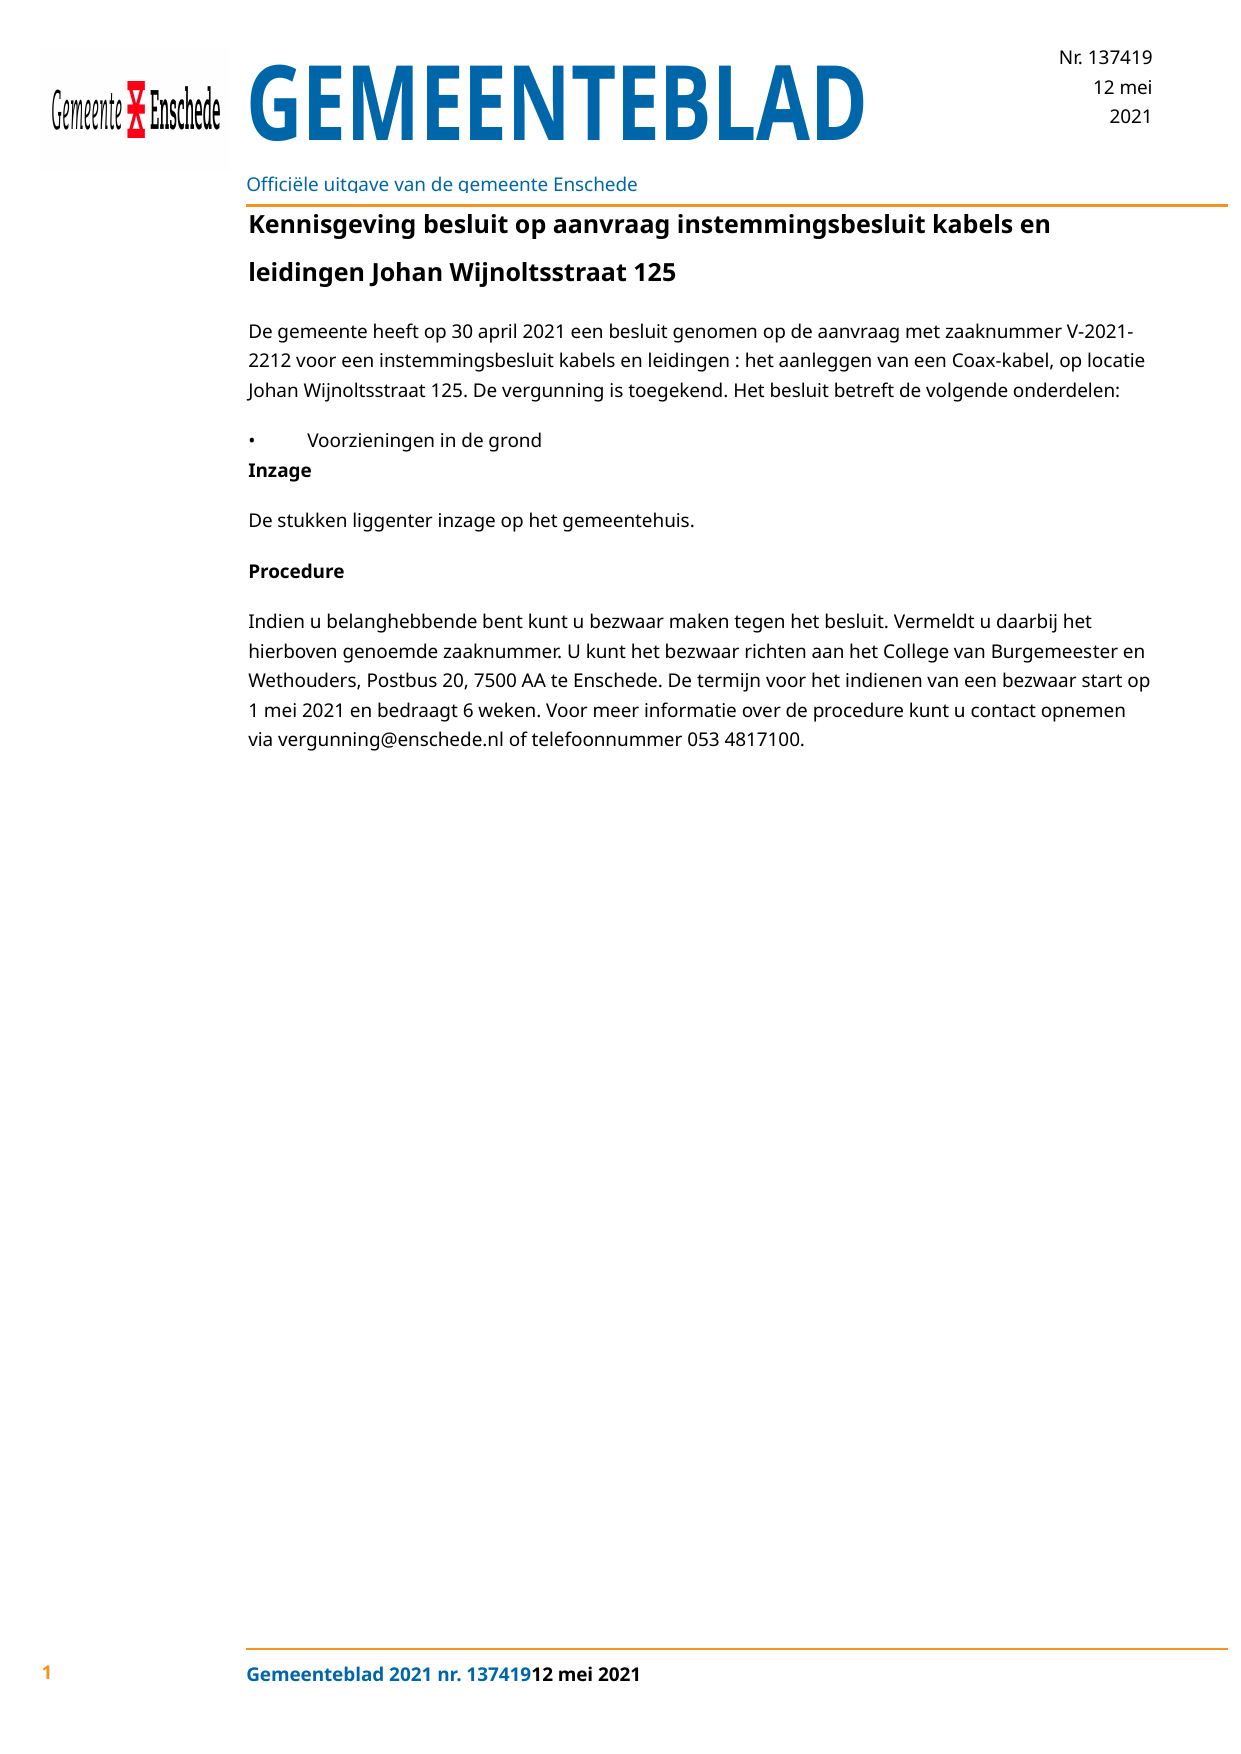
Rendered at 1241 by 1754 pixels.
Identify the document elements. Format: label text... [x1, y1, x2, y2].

list Voorzieningen in de grond [248, 427, 1152, 453]
text Kennisgeving besluit op aanvraag instemmingsbesluit kabels en leidingen Johan Wijnoltsstraat 125 [248, 207, 1152, 288]
text Procedure [248, 558, 1152, 584]
text De stukken liggenter inzage op het gemeentehuis. [248, 507, 1152, 533]
text De gemeente heeft op 30 april 2021 een besluit genomen op de aanvraag met zaaknummer V-2021-2212 voor een instemmingsbesluit kabels en leidingen : het aanleggen van een Coax-kabel, op locatie Johan Wijnoltsstraat 125. De vergunning is toegekend. Het besluit betreft de volgende onderdelen: [248, 318, 1152, 403]
text Indien u belanghebbende bent kunt u bezwaar maken tegen het besluit. Vermeldt u daarbij het hierboven genoemde zaaknummer. U kunt het bezwaar richten aan het College van Burgemees­ter en Wethouders, Postbus 20, 7500 AA te Enschede. De termijn voor het indienen van een bezwaar start op 1 mei 2021 en bedraagt 6 weken. Voor meer informatie over de procedure kunt u contact opnemen via vergunning@enschede.nl of telefoonnummer 053 4817100. [248, 608, 1152, 752]
text Inzage [248, 457, 1152, 483]
picture [41, 47, 231, 172]
